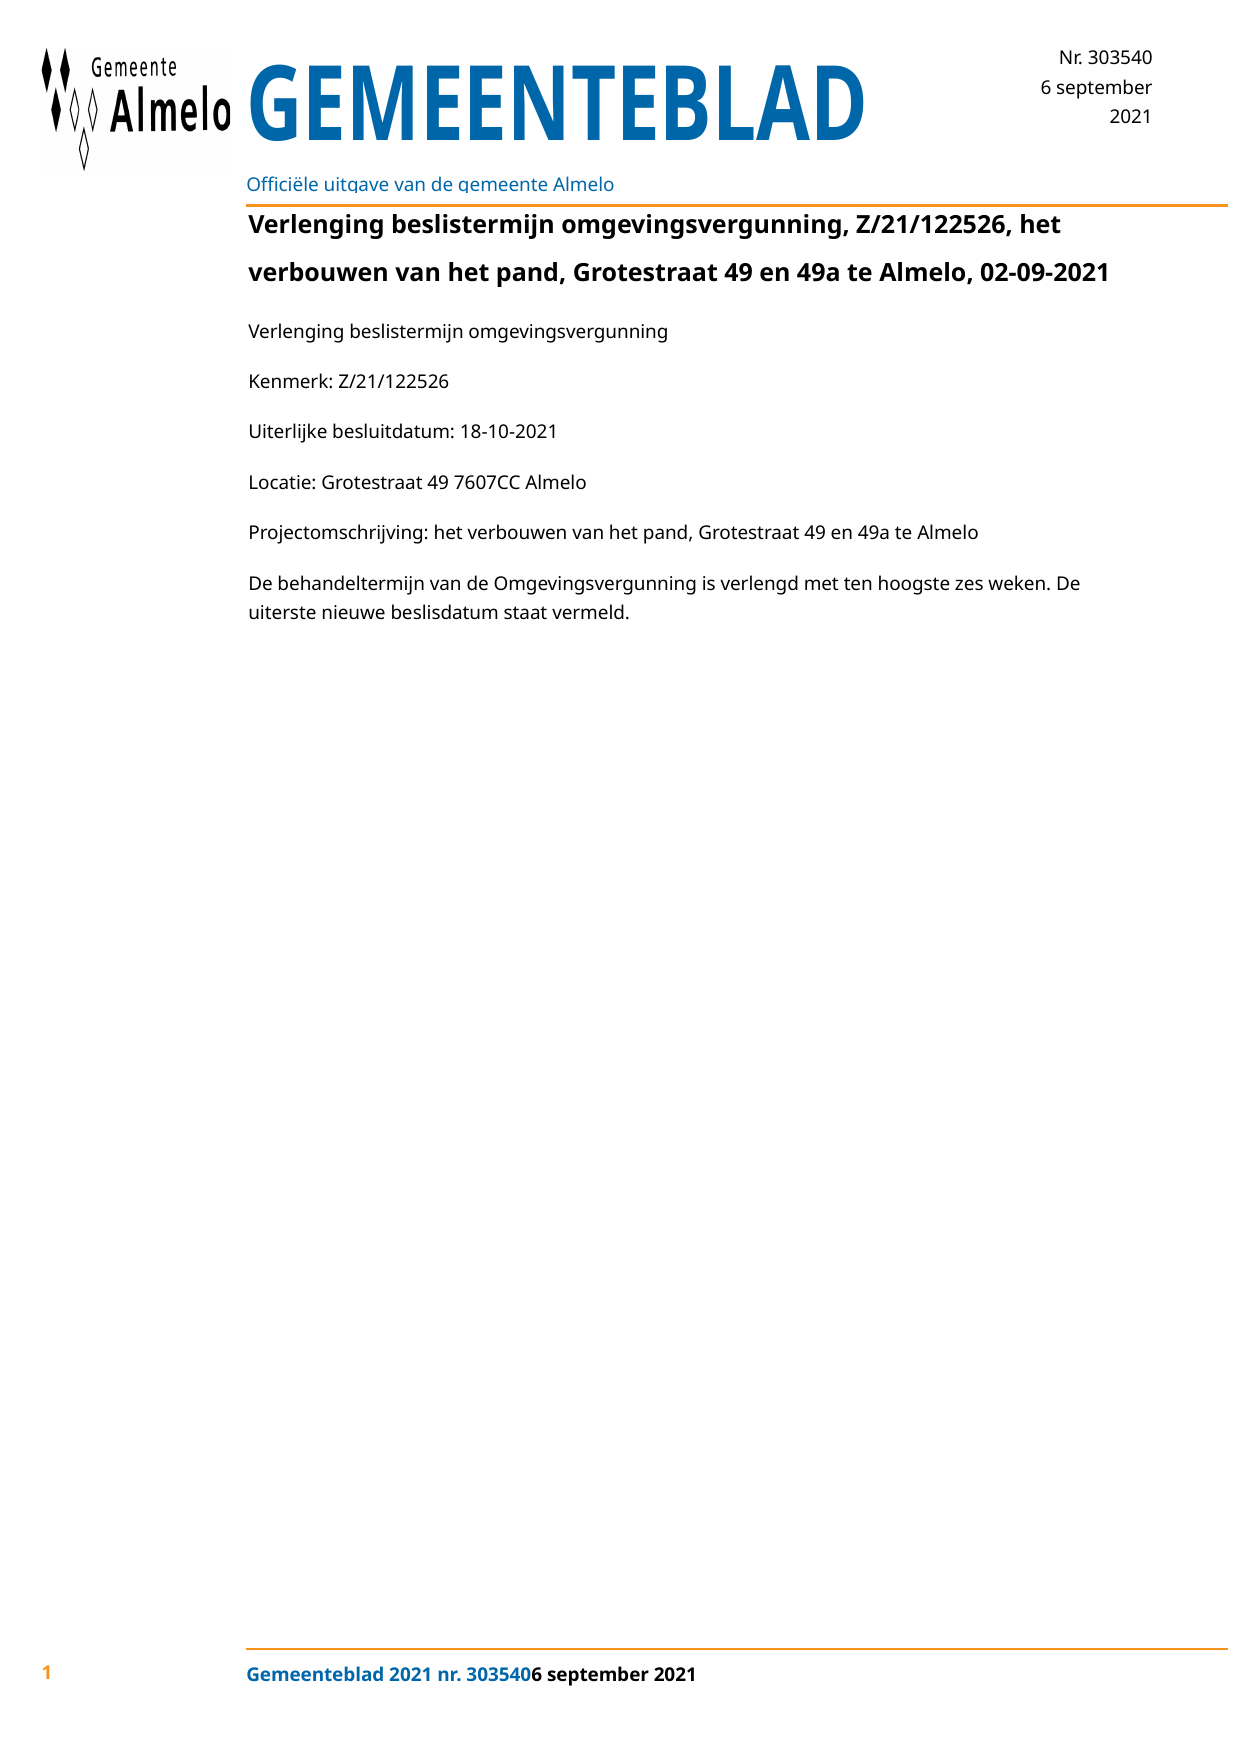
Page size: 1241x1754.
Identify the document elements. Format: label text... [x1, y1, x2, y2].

text Projectomschrijving: het verbouwen van het pand, Grotestraat 49 en 49a te Almelo [248, 519, 1152, 545]
text Verlenging beslistermijn omgevingsvergunning [248, 318, 1152, 344]
picture [41, 47, 231, 172]
text Uiterlijke besluitdatum: 18-10-2021 [248, 419, 1152, 444]
text Locatie: Grotestraat 49 7607CC Almelo [248, 469, 1152, 495]
text Verlenging beslistermijn omgevingsvergunning, Z/21/122526, het verbouwen van het pand, Grotestraat 49 en 49a te Almelo, 02-09-2021 [248, 207, 1152, 288]
text De behandeltermijn van de Omgevingsvergunning is verlengd met ten hoogste zes weken. De uiterste nieuwe beslisdatum staat vermeld. [248, 570, 1152, 625]
text Kenmerk: Z/21/122526 [248, 368, 1152, 394]
